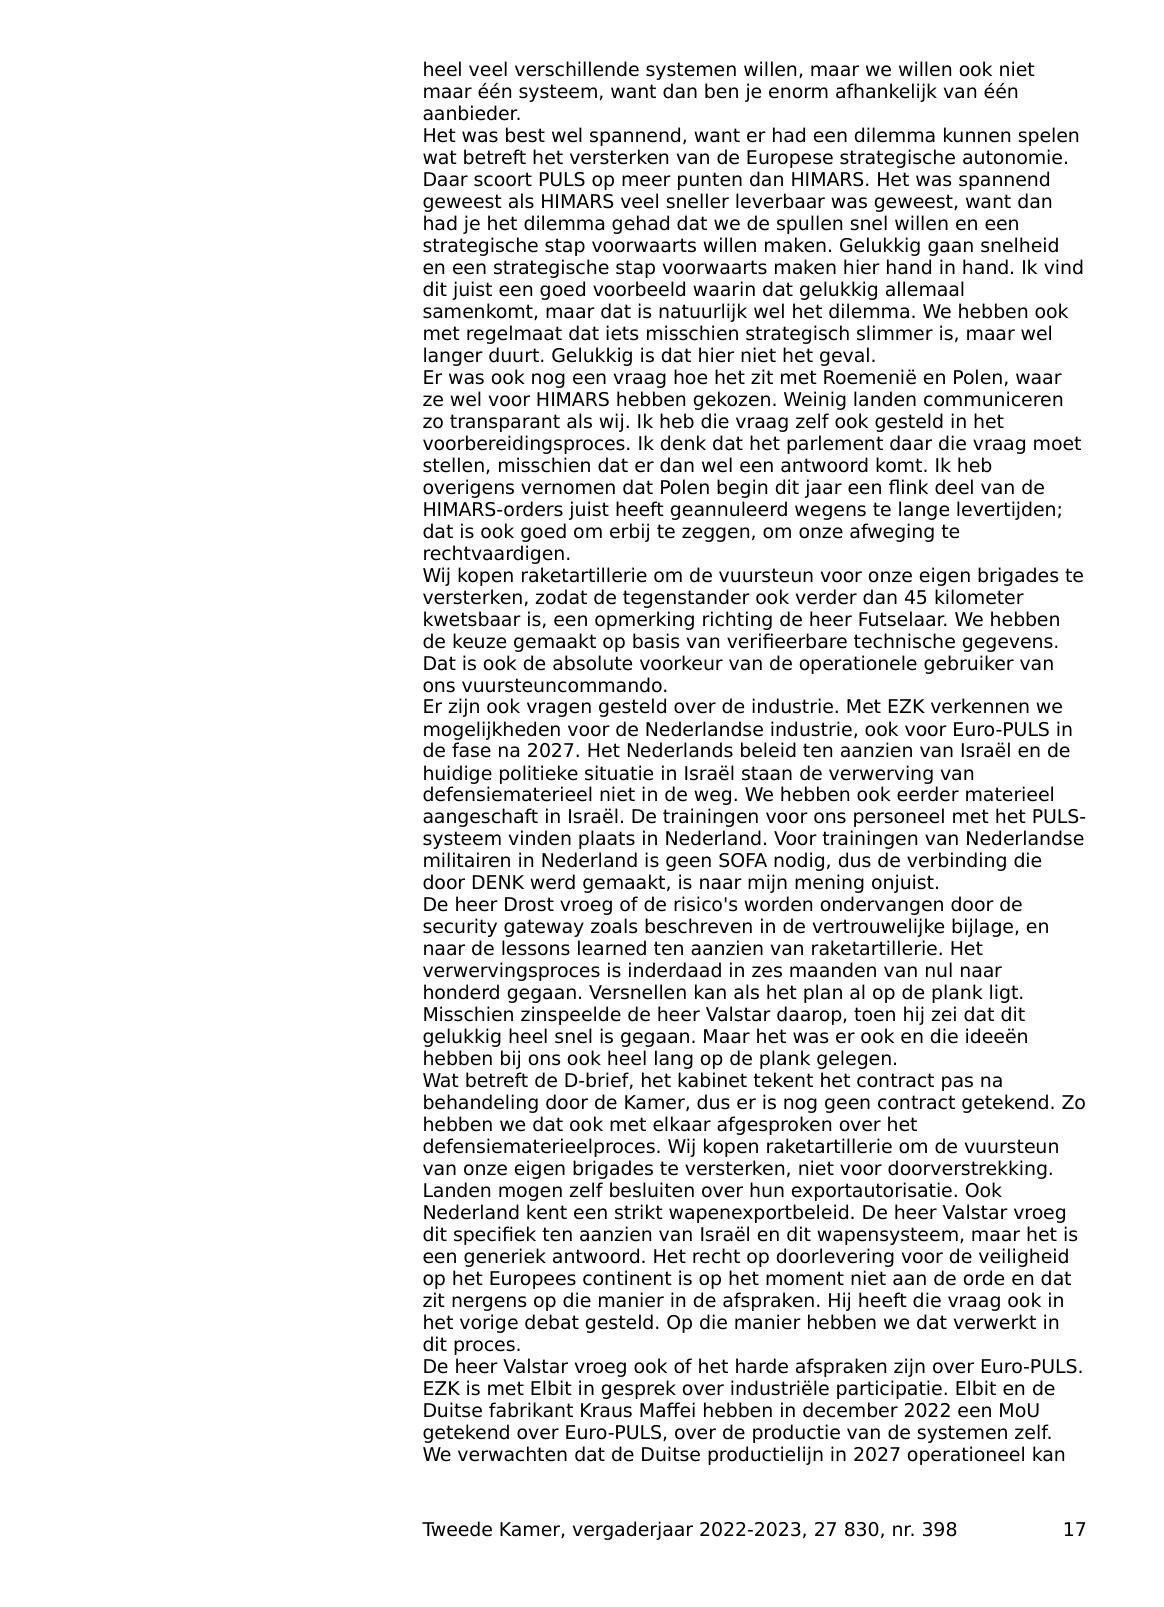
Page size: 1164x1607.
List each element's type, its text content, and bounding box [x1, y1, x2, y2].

text Er zijn ook vragen gesteld over de industrie. Met EZK verkennen we mogelijkheden voor de Nederlandse industrie, ook voor Euro-PULS in de fase na 2027. Het Nederlands beleid ten aanzien van Israël en de huidige politieke situatie in Israël staan de verwerving van defensiematerieel niet in de weg. We hebben ook eerder materieel aangeschaft in Israël. De trainingen voor ons personeel met het PULS-systeem vinden plaats in Nederland. Voor trainingen van Nederlandse militairen in Nederland is geen SOFA nodig, dus de verbinding die door DENK werd gemaakt, is naar mijn mening onjuist. [422, 696, 1087, 894]
text Het was best wel spannend, want er had een dilemma kunnen spelen wat betreft het versterken van de Europese strategische autonomie. Daar scoort PULS op meer punten dan HIMARS. Het was spannend geweest als HIMARS veel sneller leverbaar was geweest, want dan had je het dilemma gehad dat we de spullen snel willen en een strategische stap voorwaarts willen maken. Gelukkig gaan snelheid en een strategische stap voorwaarts maken hier hand in hand. Ik vind dit juist een goed voorbeeld waarin dat gelukkig allemaal samenkomt, maar dat is natuurlijk wel het dilemma. We hebben ook met regelmaat dat iets misschien strategisch slimmer is, maar wel langer duurt. Gelukkig is dat hier niet het geval. [422, 125, 1087, 367]
text heel veel verschillende systemen willen, maar we willen ook niet maar één systeem, want dan ben je enorm afhankelijk van één aanbieder. [422, 59, 1087, 125]
text De heer Drost vroeg of de risico's worden ondervangen door de security gateway zoals beschreven in de vertrouwelijke bijlage, en naar de lessons learned ten aanzien van raketartillerie. Het verwervingsproces is inderdaad in zes maanden van nul naar honderd gegaan. Versnellen kan als het plan al op de plank ligt. Misschien zinspeelde de heer Valstar daarop, toen hij zei dat dit gelukkig heel snel is gegaan. Maar het was er ook en die ideeën hebben bij ons ook heel lang op de plank gelegen. [422, 894, 1087, 1070]
text Wij kopen raketartillerie om de vuursteun voor onze eigen brigades te versterken, zodat de tegenstander ook verder dan 45 kilometer kwetsbaar is, een opmerking richting de heer Futselaar. We hebben de keuze gemaakt op basis van verifieerbare technische gegevens. Dat is ook de absolute voorkeur van de operationele gebruiker van ons vuursteuncommando. [422, 564, 1087, 696]
text Er was ook nog een vraag hoe het zit met Roemenië en Polen, waar ze wel voor HIMARS hebben gekozen. Weinig landen communiceren zo transparant als wij. Ik heb die vraag zelf ook gesteld in het voorbereidingsproces. Ik denk dat het parlement daar die vraag moet stellen, misschien dat er dan wel een antwoord komt. Ik heb overigens vernomen dat Polen begin dit jaar een flink deel van de HIMARS-orders juist heeft geannuleerd wegens te lange levertijden; dat is ook goed om erbij te zeggen, om onze afweging te rechtvaardigen. [422, 367, 1087, 564]
text Wat betreft de D-brief, het kabinet tekent het contract pas na behandeling door de Kamer, dus er is nog geen contract getekend. Zo hebben we dat ook met elkaar afgesproken over het defensiematerieelproces. Wij kopen raketartillerie om de vuursteun van onze eigen brigades te versterken, niet voor doorverstrekking. Landen mogen zelf besluiten over hun exportautorisatie. Ook Nederland kent een strikt wapenexportbeleid. De heer Valstar vroeg dit specifiek ten aanzien van Israël en dit wapensysteem, maar het is een generiek antwoord. Het recht op doorlevering voor de veiligheid op het Europees continent is op het moment niet aan de orde en dat zit nergens op die manier in de afspraken. Hij heeft die vraag ook in het vorige debat gesteld. Op die manier hebben we dat verwerkt in dit proces. [422, 1070, 1087, 1356]
text De heer Valstar vroeg ook of het harde afspraken zijn over Euro-PULS. EZK is met Elbit in gesprek over industriële participatie. Elbit en de Duitse fabrikant Kraus Maffei hebben in december 2022 een MoU getekend over Euro-PULS, over de productie van de systemen zelf. We verwachten dat de Duitse productielijn in 2027 operationeel kan [422, 1356, 1087, 1466]
